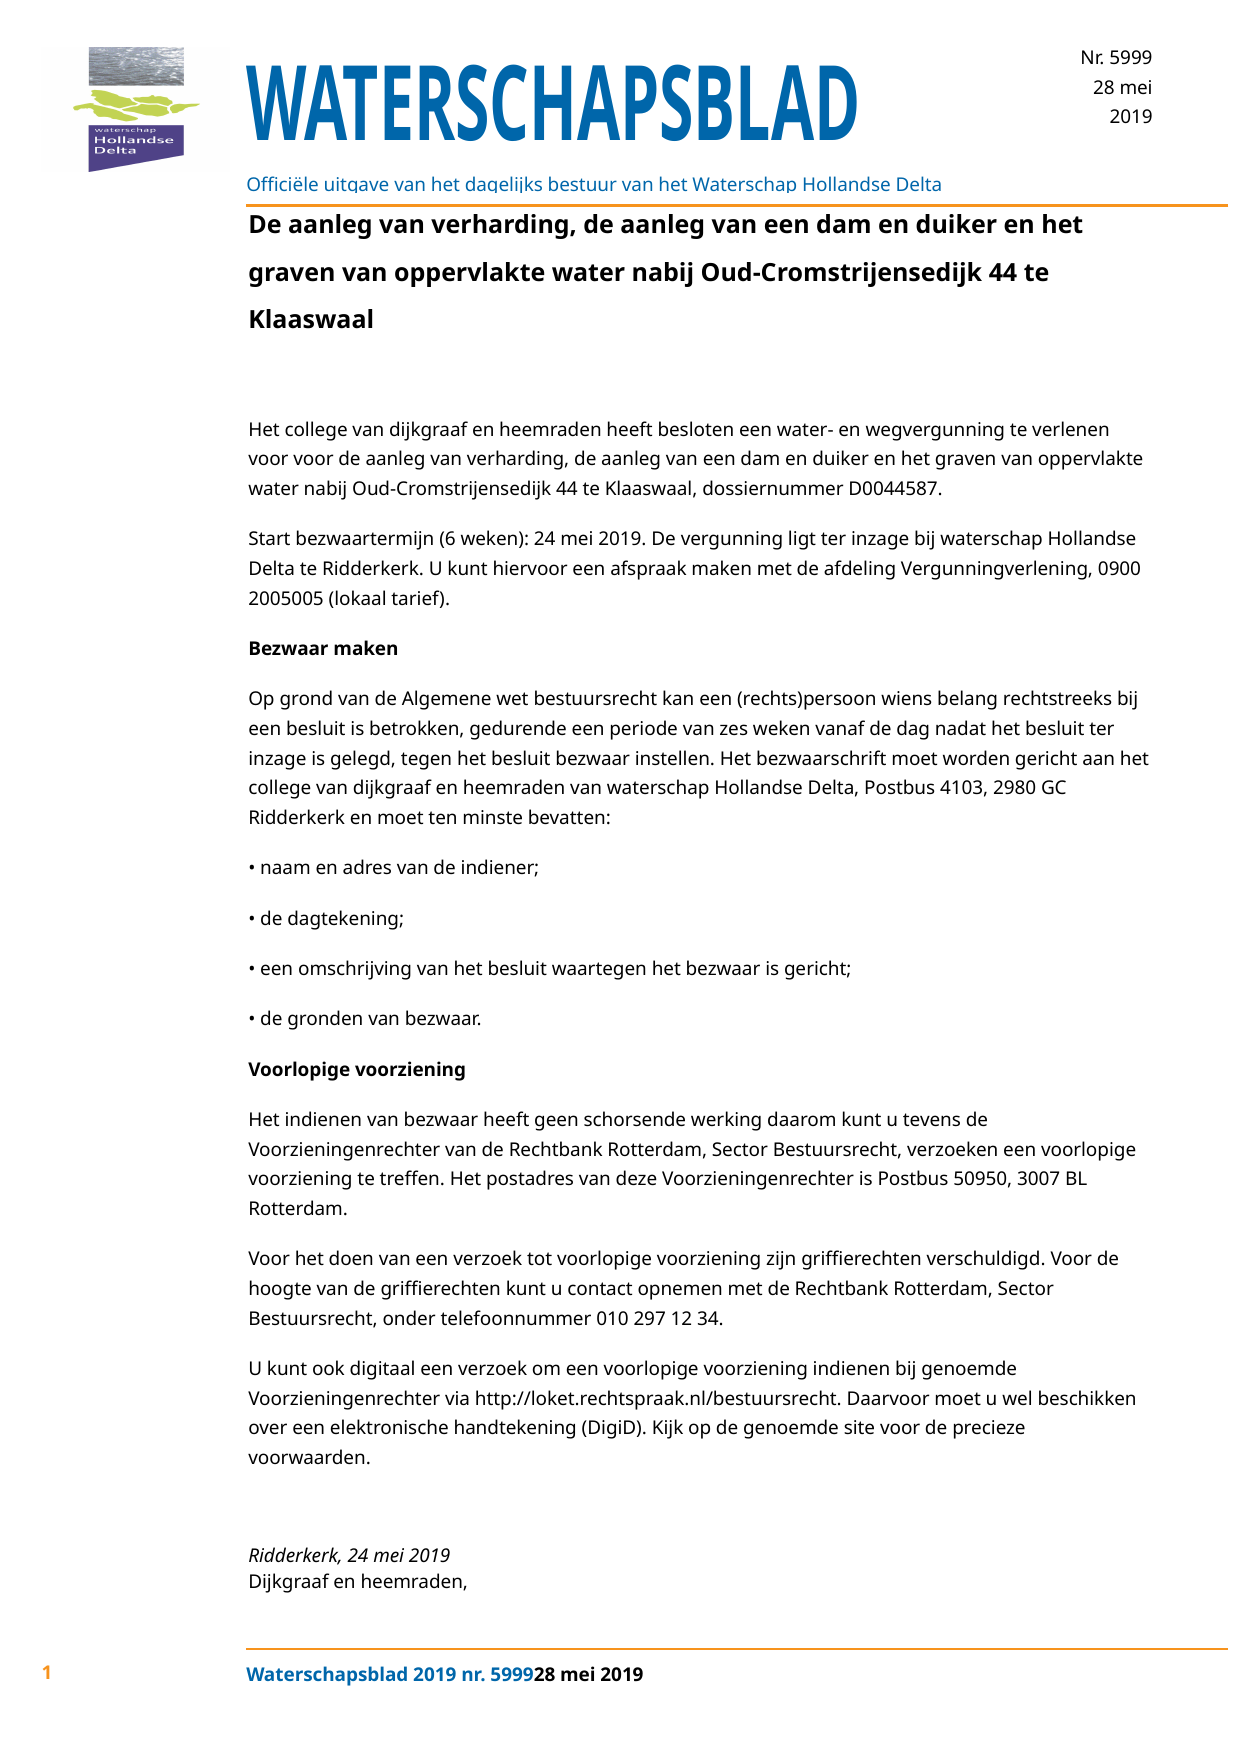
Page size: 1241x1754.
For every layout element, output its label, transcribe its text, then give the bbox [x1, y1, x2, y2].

text • naam en adres van de indiener; [248, 854, 1152, 880]
text De aanleg van verharding, de aanleg van een dam en duiker en het graven van oppervlakte water nabij Oud-Cromstrijensedijk 44 te Klaaswaal [248, 207, 1152, 336]
text Voorlopige voorziening [248, 1056, 1152, 1082]
text Dijkgraaf en heemraden, [248, 1568, 1152, 1593]
text Ridderkerk, 24 mei 2019 [248, 1542, 1152, 1568]
text Op grond van de Algemene wet bestuursrecht kan een (rechts)persoon wiens belang rechtstreeks bij een besluit is betrokken, gedurende een periode van zes weken vanaf de dag nadat het besluit ter inzage is gelegd, tegen het besluit bezwaar instellen. Het bezwaarschrift moet worden gericht aan het college van dijkgraaf en heemraden van waterschap Hollandse Delta, Postbus 4103, 2980 GC Ridderkerk en moet ten minste bevatten: [248, 686, 1152, 829]
text U kunt ook digitaal een verzoek om een voorlopige voorziening indienen bij genoemde Voorzieningenrechter via http://loket.rechtspraak.nl/bestuursrecht. Daarvoor moet u wel beschikken over een elektronische handtekening (DigiD). Kijk op de genoemde site voor de precieze voorwaarden. [248, 1355, 1152, 1469]
text • de dagtekening; [248, 905, 1152, 930]
text Het college van dijkgraaf en heemraden heeft besloten een water- en wegvergunning te verlenen voor voor de aanleg van verharding, de aanleg van een dam en duiker en het graven van oppervlakte water nabij Oud-Cromstrijensedijk 44 te Klaaswaal, dossiernummer D0044587. [248, 416, 1152, 501]
text Het indienen van bezwaar heeft geen schorsende werking daarom kunt u tevens de Voorzieningenrechter van de Rechtbank Rotterdam, Sector Bestuursrecht, verzoeken een voorlopige voorziening te treffen. Het postadres van deze Voorzieningenrechter is Postbus 50950, 3007 BL Rotterdam. [248, 1106, 1152, 1221]
picture [41, 47, 231, 172]
text Start bezwaartermijn (6 weken): 24 mei 2019. De vergunning ligt ter inzage bij waterschap Hollandse Delta te Ridderkerk. U kunt hiervoor een afspraak maken met de afdeling Vergunningverlening, 0900 2005005 (lokaal tarief). [248, 526, 1152, 610]
text • een omschrijving van het besluit waartegen het bezwaar is gericht; [248, 955, 1152, 981]
text Voor het doen van een verzoek tot voorlopige voorziening zijn griffierechten verschuldigd. Voor de hoogte van de griffierechten kunt u contact opnemen met de Rechtbank Rotterdam, Sector Bestuursrecht, onder telefoonnummer 010 297 12 34. [248, 1246, 1152, 1330]
text • de gronden van bezwaar. [248, 1006, 1152, 1031]
text Bezwaar maken [248, 635, 1152, 661]
